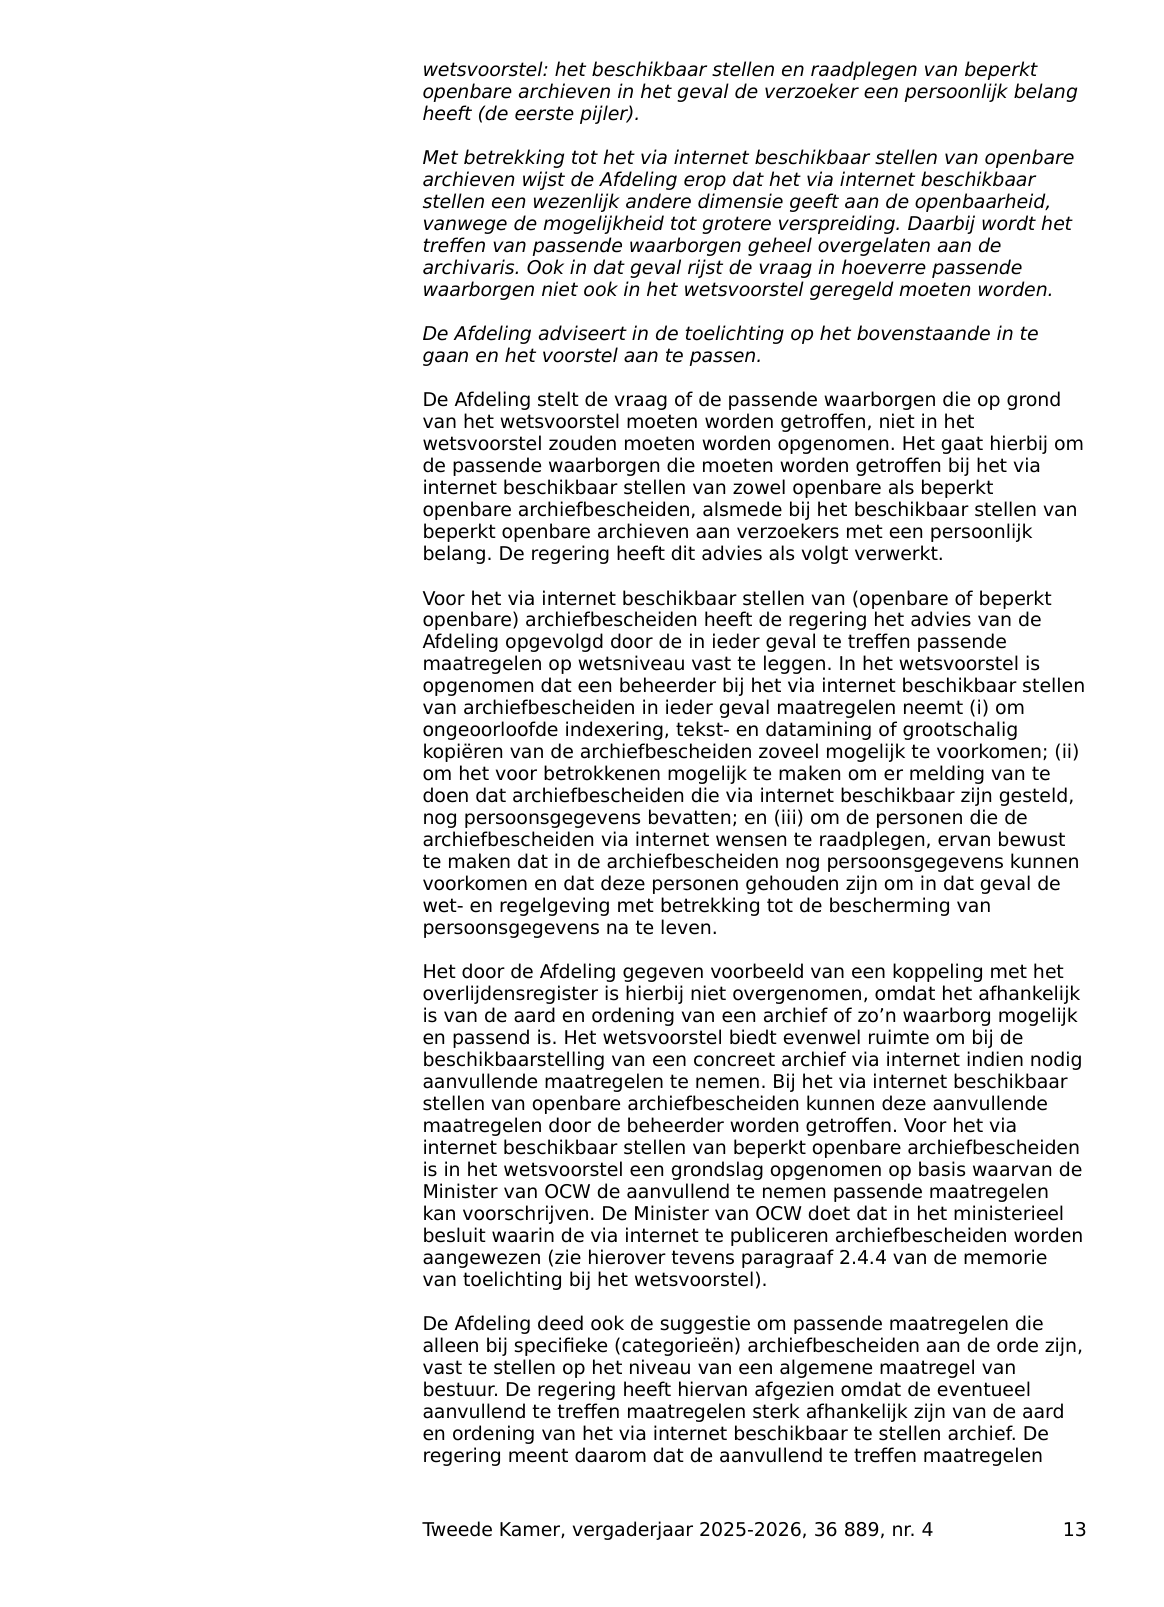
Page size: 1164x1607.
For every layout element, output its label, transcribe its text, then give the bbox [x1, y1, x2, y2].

text Het door de Afdeling gegeven voorbeeld van een koppeling met het overlijdensregister is hierbij niet overgenomen, omdat het afhankelijk is van de aard en ordening van een archief of zo’n waarborg mogelijk en passend is. Het wetsvoorstel biedt evenwel ruimte om bij de beschikbaarstelling van een concreet archief via internet indien nodig aanvullende maatregelen te nemen. Bij het via internet beschikbaar stellen van openbare archiefbescheiden kunnen deze aanvullende maatregelen door de beheerder worden getroffen. Voor het via internet beschikbaar stellen van beperkt openbare archiefbescheiden is in het wetsvoorstel een grondslag opgenomen op basis waarvan de Minister van OCW de aanvullend te nemen passende maatregelen kan voorschrijven. De Minister van OCW doet dat in het ministerieel besluit waarin de via internet te publiceren archiefbescheiden worden aangewezen (zie hierover tevens paragraaf 2.4.4 van de memorie van toelichting bij het wetsvoorstel). [422, 961, 1087, 1291]
text De Afdeling adviseert in de toelichting op het bovenstaande in te gaan en het voorstel aan te passen. [422, 323, 1087, 367]
text wetsvoorstel: het beschikbaar stellen en raadplegen van beperkt openbare archieven in het geval de verzoeker een persoonlijk belang heeft (de eerste pijler). [422, 59, 1087, 125]
text De Afdeling deed ook de suggestie om passende maatregelen die alleen bij specifieke (categorieën) archiefbescheiden aan de orde zijn, vast te stellen op het niveau van een algemene maatregel van bestuur. De regering heeft hiervan afgezien omdat de eventueel aanvullend te treffen maatregelen sterk afhankelijk zijn van de aard en ordening van het via internet beschikbaar te stellen archief. De regering meent daarom dat de aanvullend te treffen maatregelen [422, 1313, 1087, 1467]
text De Afdeling stelt de vraag of de passende waarborgen die op grond van het wetsvoorstel moeten worden getroffen, niet in het wetsvoorstel zouden moeten worden opgenomen. Het gaat hierbij om de passende waarborgen die moeten worden getroffen bij het via internet beschikbaar stellen van zowel openbare als beperkt openbare archiefbescheiden, alsmede bij het beschikbaar stellen van beperkt openbare archieven aan verzoekers met een persoonlijk belang. De regering heeft dit advies als volgt verwerkt. [422, 389, 1087, 565]
text Met betrekking tot het via internet beschikbaar stellen van openbare archieven wijst de Afdeling erop dat het via internet beschikbaar stellen een wezenlijk andere dimensie geeft aan de openbaarheid, vanwege de mogelijkheid tot grotere verspreiding. Daarbij wordt het treffen van passende waarborgen geheel overgelaten aan de archivaris. Ook in dat geval rijst de vraag in hoeverre passende waarborgen niet ook in het wetsvoorstel geregeld moeten worden. [422, 147, 1087, 301]
text Voor het via internet beschikbaar stellen van (openbare of beperkt openbare) archiefbescheiden heeft de regering het advies van de Afdeling opgevolgd door de in ieder geval te treffen passende maatregelen op wetsniveau vast te leggen. In het wetsvoorstel is opgenomen dat een beheerder bij het via internet beschikbaar stellen van archiefbescheiden in ieder geval maatregelen neemt (i) om ongeoorloofde indexering, tekst- en datamining of grootschalig kopiëren van de archiefbescheiden zoveel mogelijk te voorkomen; (ii) om het voor betrokkenen mogelijk te maken om er melding van te doen dat archiefbescheiden die via internet beschikbaar zijn gesteld, nog persoonsgegevens bevatten; en (iii) om de personen die de archiefbescheiden via internet wensen te raadplegen, ervan bewust te maken dat in de archiefbescheiden nog persoonsgegevens kunnen voorkomen en dat deze personen gehouden zijn om in dat geval de wet- en regelgeving met betrekking tot de bescherming van persoonsgegevens na te leven. [422, 587, 1087, 939]
